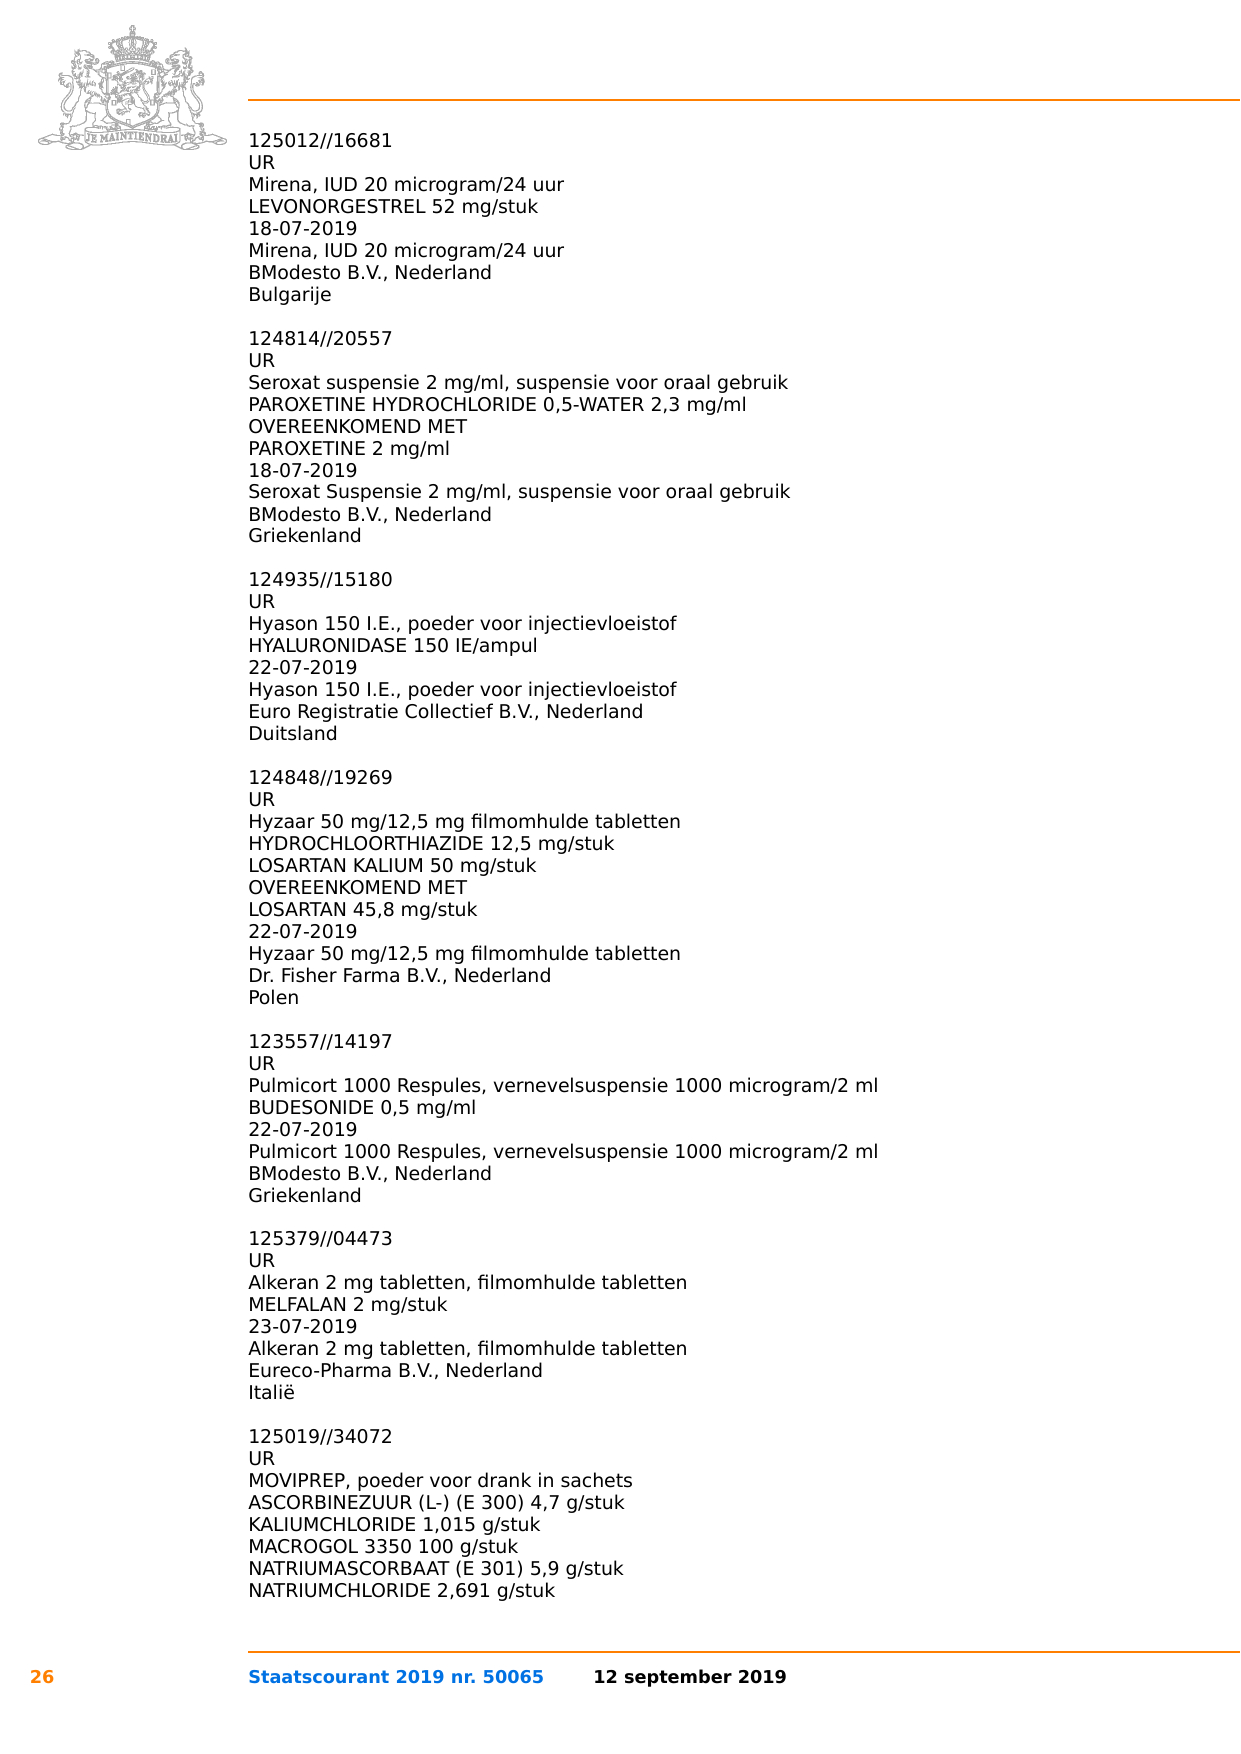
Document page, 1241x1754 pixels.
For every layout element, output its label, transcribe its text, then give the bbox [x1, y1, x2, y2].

text UR [248, 1053, 1163, 1074]
text 22-07-2019 [248, 657, 1163, 679]
text UR [248, 789, 1163, 811]
text ASCORBINEZUUR (L-) (E 300) 4,7 g/stuk [248, 1492, 1163, 1514]
text Pulmicort 1000 Respules, vernevelsuspensie 1000 microgram/2 ml [248, 1074, 1163, 1097]
text 124848//19269 [248, 767, 1163, 789]
text OVEREENKOMEND MET [248, 416, 1163, 437]
text MOVIPREP, poeder voor drank in sachets [248, 1470, 1163, 1492]
text NATRIUMCHLORIDE 2,691 g/stuk [248, 1580, 1163, 1602]
text UR [248, 349, 1163, 372]
text BUDESONIDE 0,5 mg/ml [248, 1097, 1163, 1118]
text OVEREENKOMEND MET [248, 877, 1163, 899]
text LOSARTAN 45,8 mg/stuk [248, 899, 1163, 921]
text MACROGOL 3350 100 g/stuk [248, 1536, 1163, 1558]
text MELFALAN 2 mg/stuk [248, 1294, 1163, 1316]
text BModesto B.V., Nederland [248, 1162, 1163, 1184]
text Griekenland [248, 525, 1163, 547]
picture [38, 25, 227, 150]
text 125019//34072 [248, 1426, 1163, 1448]
text UR [248, 1250, 1163, 1272]
text UR [248, 591, 1163, 613]
text Griekenland [248, 1184, 1163, 1206]
text LOSARTAN KALIUM 50 mg/stuk [248, 855, 1163, 877]
text Seroxat suspensie 2 mg/ml, suspensie voor oraal gebruik [248, 372, 1163, 393]
text 22-07-2019 [248, 921, 1163, 943]
text Dr. Fisher Farma B.V., Nederland [248, 965, 1163, 987]
text 124935//15180 [248, 569, 1163, 591]
text PAROXETINE 2 mg/ml [248, 437, 1163, 459]
text UR [248, 1448, 1163, 1470]
text LEVONORGESTREL 52 mg/stuk [248, 196, 1163, 218]
text 125379//04473 [248, 1228, 1163, 1250]
text Duitsland [248, 723, 1163, 745]
text Hyzaar 50 mg/12,5 mg filmomhulde tabletten [248, 811, 1163, 833]
text Eureco-Pharma B.V., Nederland [248, 1360, 1163, 1382]
text 22-07-2019 [248, 1118, 1163, 1141]
text Pulmicort 1000 Respules, vernevelsuspensie 1000 microgram/2 ml [248, 1141, 1163, 1162]
text Polen [248, 987, 1163, 1009]
text 124814//20557 [248, 328, 1163, 349]
text HYDROCHLOORTHIAZIDE 12,5 mg/stuk [248, 833, 1163, 855]
text 18-07-2019 [248, 218, 1163, 240]
text Alkeran 2 mg tabletten, filmomhulde tabletten [248, 1272, 1163, 1294]
text Mirena, IUD 20 microgram/24 uur [248, 174, 1163, 196]
text 123557//14197 [248, 1031, 1163, 1053]
text KALIUMCHLORIDE 1,015 g/stuk [248, 1514, 1163, 1536]
text PAROXETINE HYDROCHLORIDE 0,5-WATER 2,3 mg/ml [248, 393, 1163, 416]
text 125012//16681 [248, 130, 1163, 152]
text BModesto B.V., Nederland [248, 503, 1163, 525]
text Euro Registratie Collectief B.V., Nederland [248, 701, 1163, 723]
text Hyason 150 I.E., poeder voor injectievloeistof [248, 679, 1163, 701]
text UR [248, 152, 1163, 174]
text 18-07-2019 [248, 459, 1163, 481]
text HYALURONIDASE 150 IE/ampul [248, 635, 1163, 657]
text Hyzaar 50 mg/12,5 mg filmomhulde tabletten [248, 943, 1163, 965]
text Italië [248, 1382, 1163, 1404]
text Bulgarije [248, 284, 1163, 306]
text Alkeran 2 mg tabletten, filmomhulde tabletten [248, 1338, 1163, 1360]
text Mirena, IUD 20 microgram/24 uur [248, 240, 1163, 262]
text BModesto B.V., Nederland [248, 262, 1163, 284]
text 23-07-2019 [248, 1316, 1163, 1338]
text NATRIUMASCORBAAT (E 301) 5,9 g/stuk [248, 1558, 1163, 1580]
text Seroxat Suspensie 2 mg/ml, suspensie voor oraal gebruik [248, 481, 1163, 503]
text Hyason 150 I.E., poeder voor injectievloeistof [248, 613, 1163, 635]
